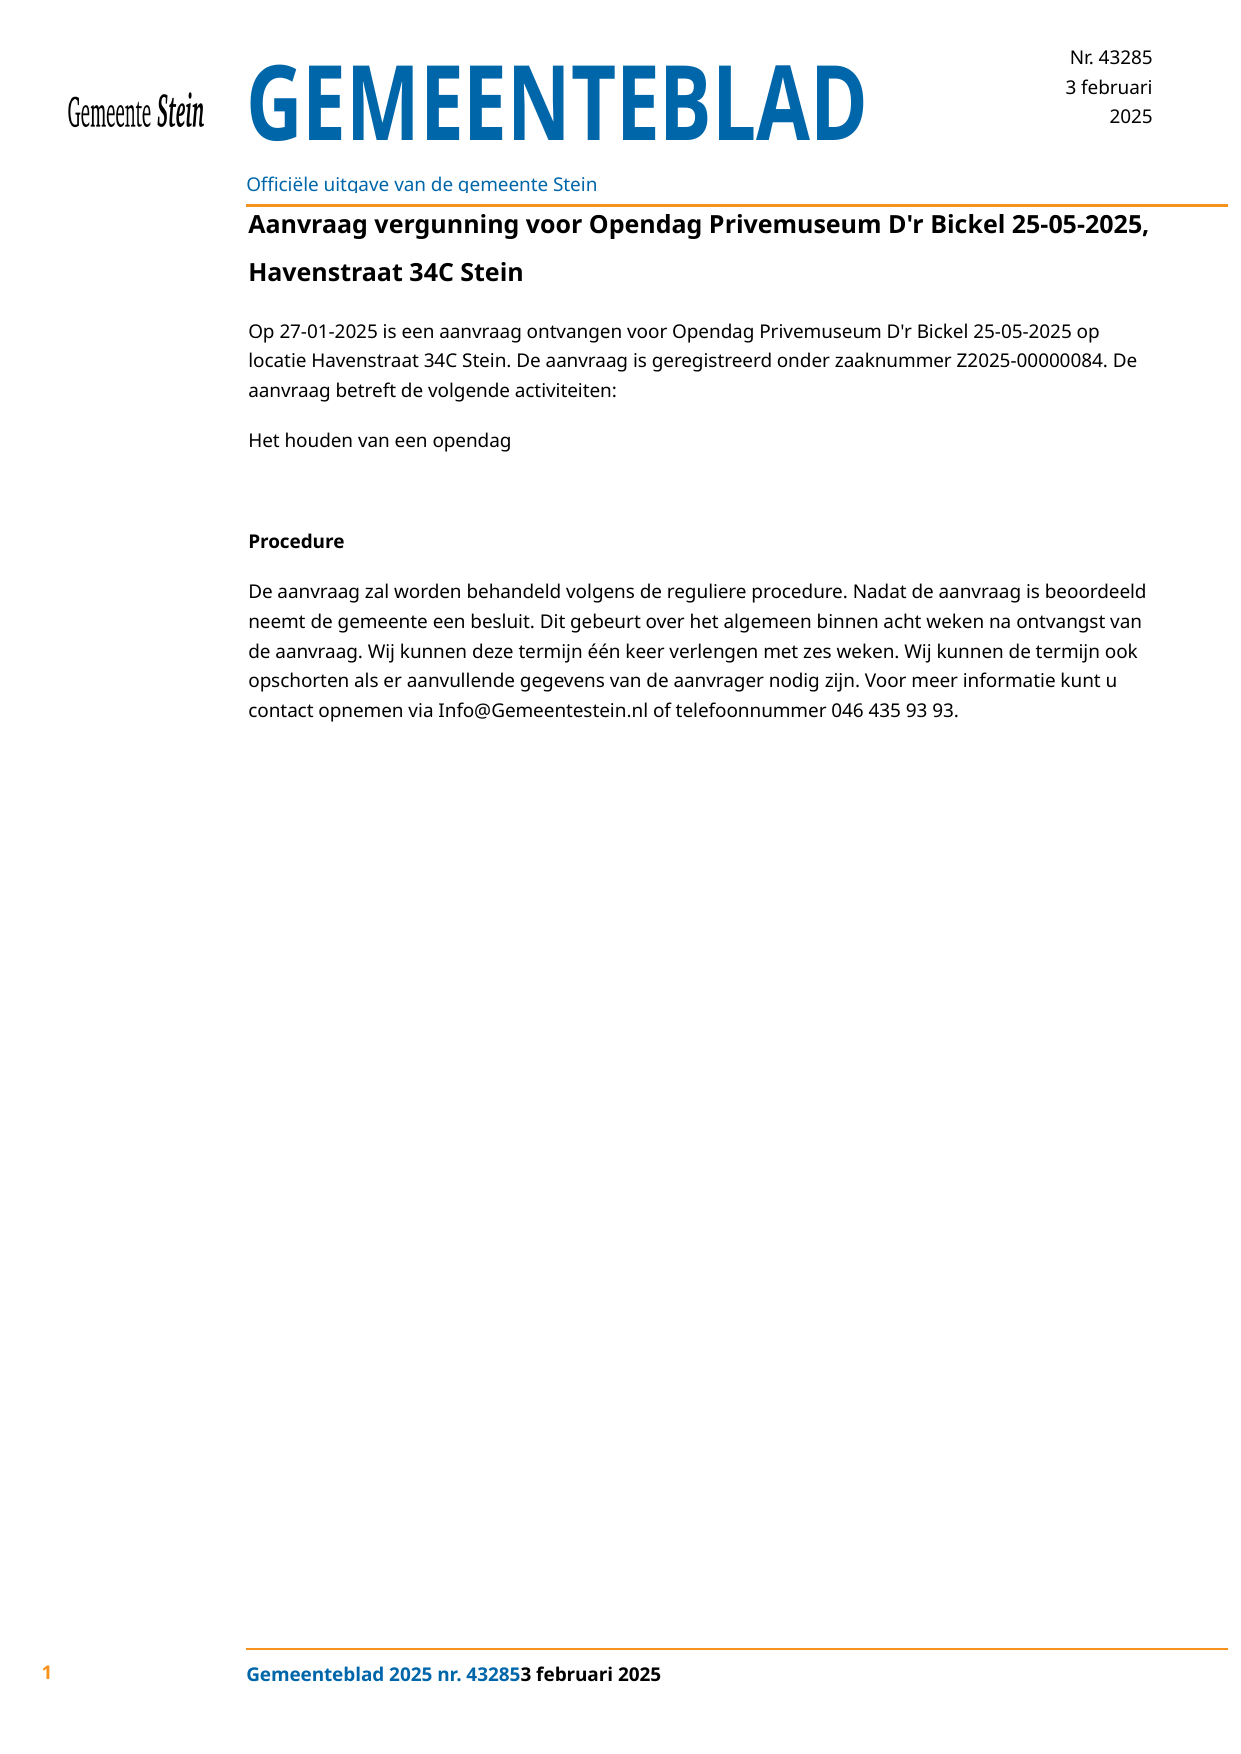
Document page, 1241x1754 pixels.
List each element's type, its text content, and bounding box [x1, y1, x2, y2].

picture [41, 47, 231, 172]
text De aanvraag zal worden behandeld volgens de reguliere procedure. Nadat de aanvraag is beoordeeld neemt de gemeente een besluit. Dit gebeurt over het algemeen binnen acht weken na ontvangst van de aanvraag. Wij kunnen deze termijn één keer verlengen met zes weken. Wij kunnen de termijn ook opschorten als er aanvullende gegevens van de aanvrager nodig zijn. Voor meer informatie kunt u contact opnemen via Info@Gemeentestein.nl of telefoonnummer 046 435 93 93. [248, 579, 1152, 723]
text Aanvraag vergunning voor Opendag Privemuseum D'r Bickel 25-05-2025, Havenstraat 34C Stein [248, 207, 1152, 288]
text Op 27-01-2025 is een aanvraag ontvangen voor Opendag Privemuseum D'r Bickel 25-05-2025 op locatie Havenstraat 34C Stein. De aanvraag is geregistreerd onder zaaknummer Z2025-00000084. De aanvraag betreft de volgende activiteiten: [248, 318, 1152, 403]
text Procedure [248, 528, 1152, 554]
text Het houden van een opendag [248, 427, 1152, 453]
